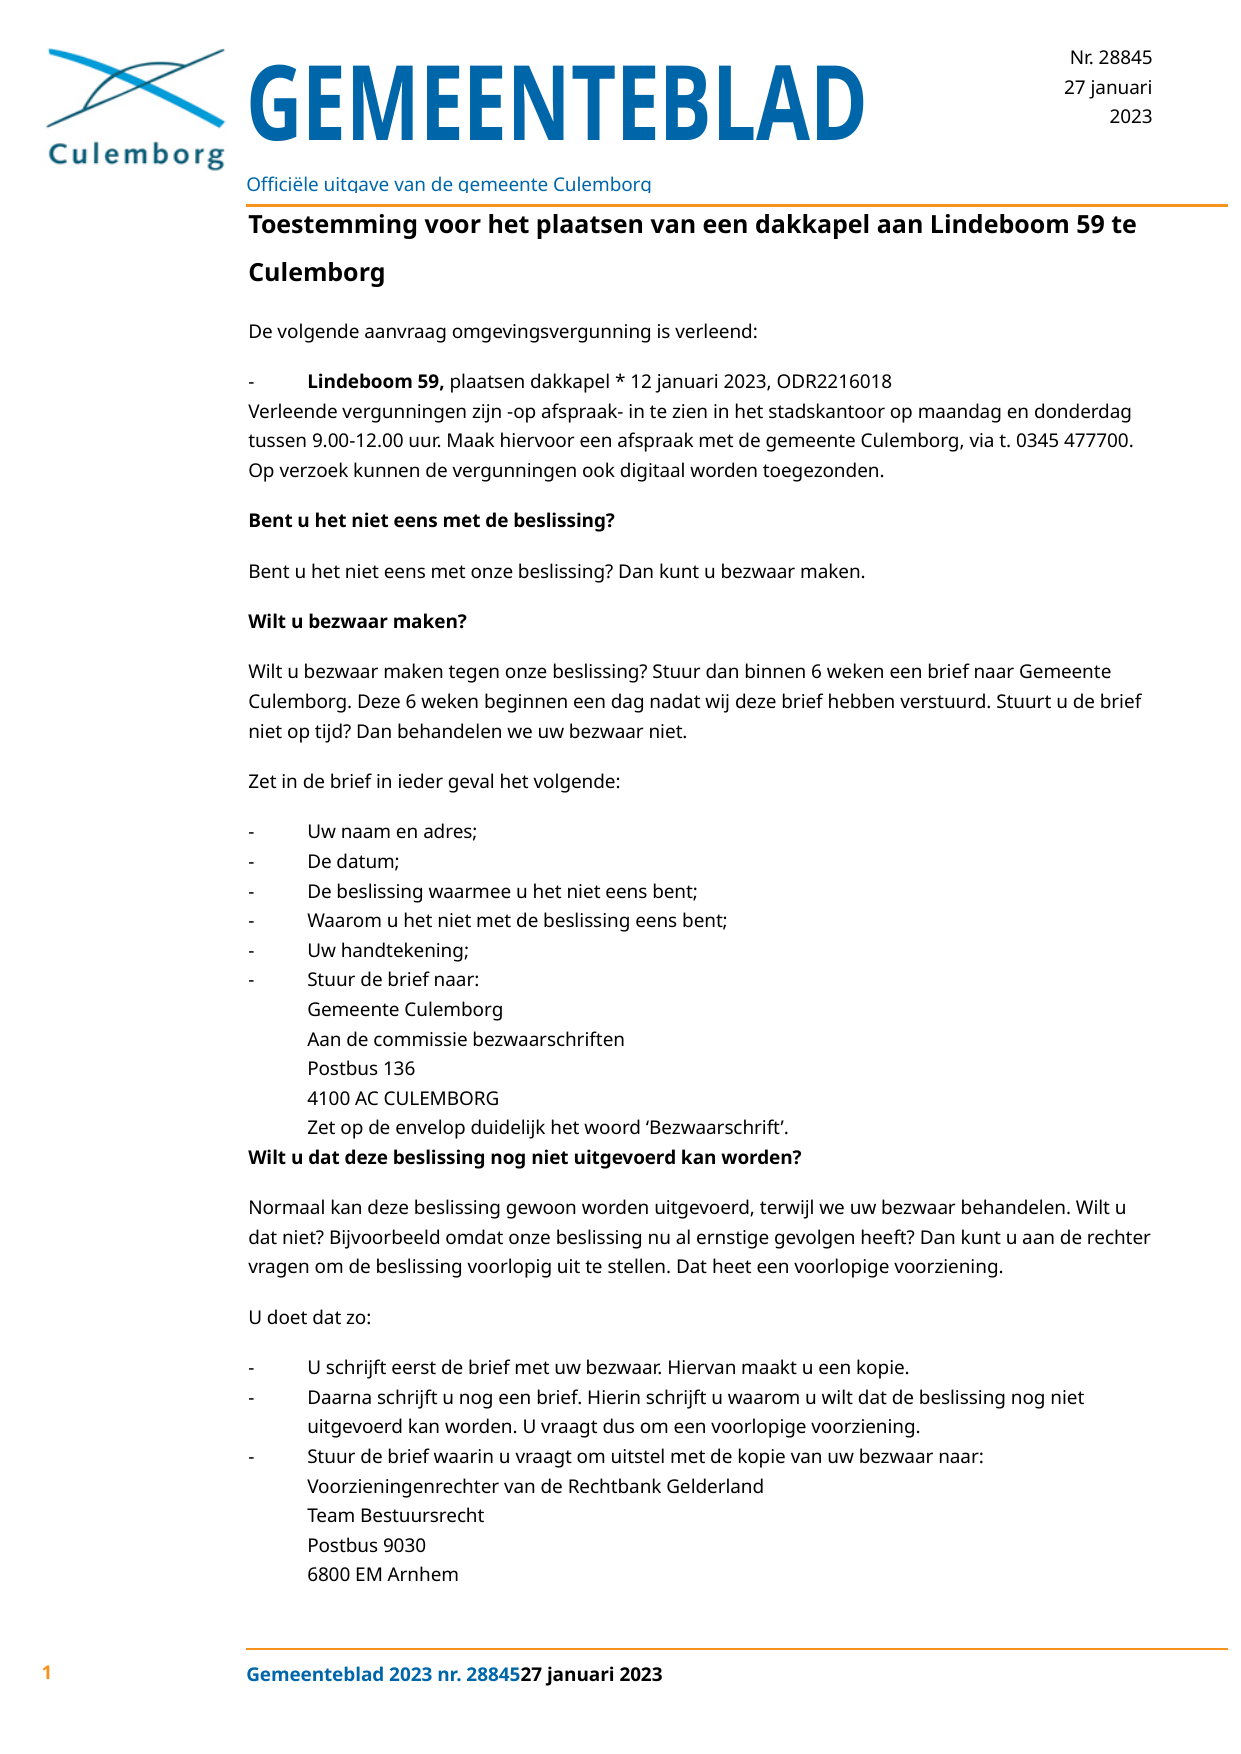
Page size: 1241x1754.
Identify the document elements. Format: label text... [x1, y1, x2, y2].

list De beslissing waarmee u het niet eens bent; [248, 878, 1152, 904]
text Bent u het niet eens met onze beslissing? Dan kunt u bezwaar maken. [248, 558, 1152, 584]
list Postbus 136 [248, 1055, 1152, 1081]
list Stuur de brief naar: [248, 967, 1152, 992]
text Verleende vergunningen zijn -op afspraak- in te zien in het stadskantoor op maandag en donderdag tussen 9.00-12.00 uur. Maak hiervoor een afspraak met de gemeente Culemborg, via t. 0345 477700. Op verzoek kunnen de vergunningen ook digitaal worden toegezonden. [248, 398, 1152, 483]
text Zet in de brief in ieder geval het volgende: [248, 768, 1152, 794]
list 6800 EM Arnhem [248, 1562, 1152, 1587]
list Lindeboom 59, plaatsen dakkapel * 12 januari 2023, ODR2216018 [248, 368, 1152, 394]
list Daarna schrijft u nog een brief. Hierin schrijft u waarom u wilt dat de beslissing nog niet uitgevoerd kan worden. U vraagt dus om een voorlopige voorziening. [248, 1384, 1152, 1439]
text Normaal kan deze beslissing gewoon worden uitgevoerd, terwijl we uw bezwaar behandelen. Wilt u dat niet? Bijvoorbeeld omdat onze beslissing nu al ernstige gevolgen heeft? Dan kunt u aan de rechter vragen om de beslissing voorlopig uit te stellen. Dat heet een voorlopige voorziening. [248, 1194, 1152, 1279]
text Wilt u bezwaar maken tegen onze beslissing? Stuur dan binnen 6 weken een brief naar Gemeente Culemborg. Deze 6 weken beginnen een dag nadat wij deze brief hebben verstuurd. Stuurt u de brief niet op tijd? Dan behandelen we uw bezwaar niet. [248, 659, 1152, 744]
text Bent u het niet eens met de beslissing? [248, 507, 1152, 533]
list Voorzieningenrechter van de Rechtbank Gelderland [248, 1473, 1152, 1499]
list 4100 AC CULEMBORG [248, 1085, 1152, 1111]
list Uw naam en adres; [248, 819, 1152, 844]
list Zet op de envelop duidelijk het woord ‘Bezwaarschrift’. [248, 1114, 1152, 1140]
text Wilt u bezwaar maken? [248, 608, 1152, 634]
text Toestemming voor het plaatsen van een dakkapel aan Lindeboom 59 te Culemborg [248, 207, 1152, 288]
list De datum; [248, 848, 1152, 874]
text Wilt u dat deze beslissing nog niet uitgevoerd kan worden? [248, 1144, 1152, 1170]
list Gemeente Culemborg [248, 996, 1152, 1022]
list Postbus 9030 [248, 1532, 1152, 1558]
list Stuur de brief waarin u vraagt om uitstel met de kopie van uw bezwaar naar: [248, 1443, 1152, 1469]
list U schrijft eerst de brief met uw bezwaar. Hiervan maakt u een kopie. [248, 1354, 1152, 1380]
list Uw handtekening; [248, 937, 1152, 963]
list Team Bestuursrecht [248, 1502, 1152, 1528]
text U doet dat zo: [248, 1304, 1152, 1330]
list Aan de commissie bezwaarschriften [248, 1026, 1152, 1052]
picture [41, 47, 231, 172]
text De volgende aanvraag omgevingsvergunning is verleend: [248, 318, 1152, 344]
list Waarom u het niet met de beslissing eens bent; [248, 907, 1152, 933]
